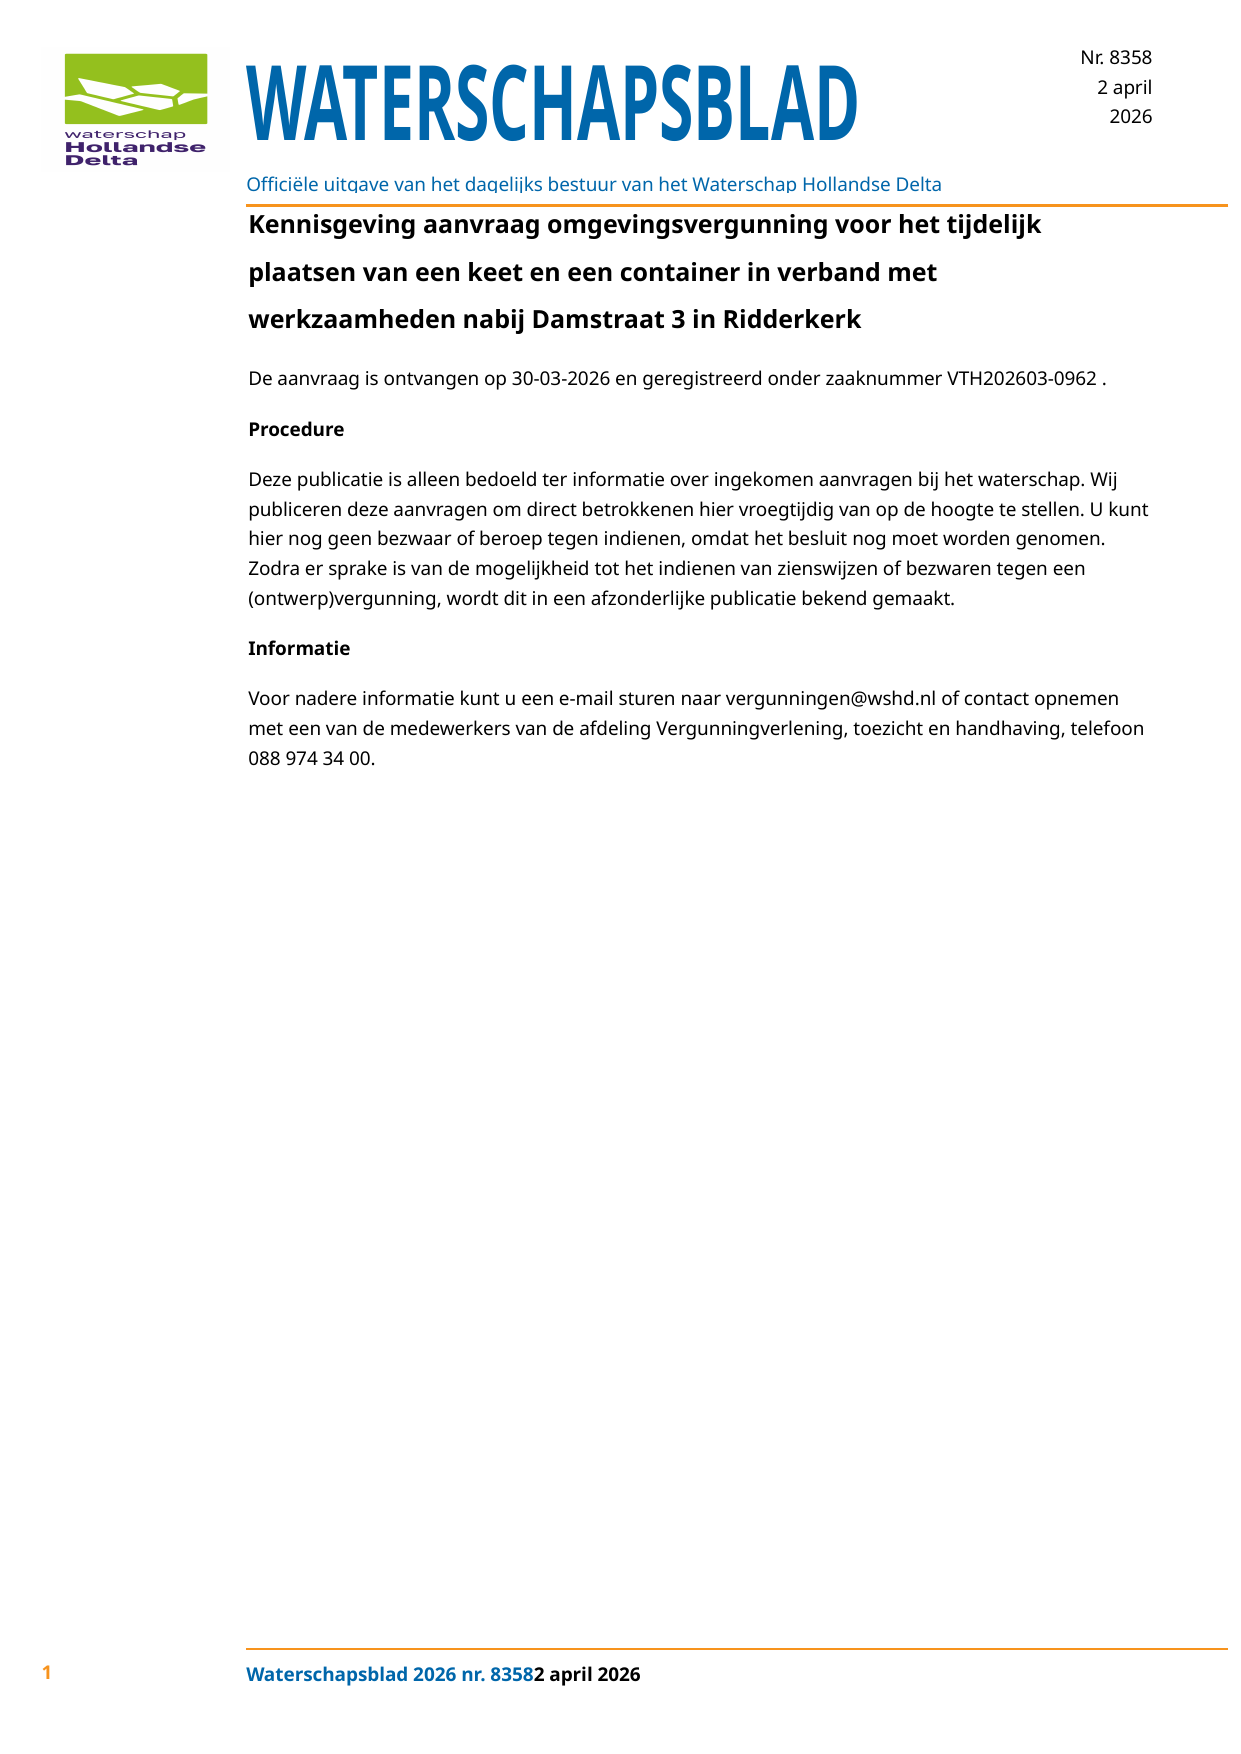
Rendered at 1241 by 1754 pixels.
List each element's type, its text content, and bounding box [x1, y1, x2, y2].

text Procedure [248, 416, 1152, 442]
text Kennisgeving aanvraag omgevingsvergunning voor het tijdelijk plaatsen van een keet en een container in verband met werkzaamheden nabij Damstraat 3 in Ridderkerk [248, 207, 1152, 336]
text Deze publicatie is alleen bedoeld ter informatie over ingekomen aanvragen bij het waterschap. Wij publiceren deze aanvragen om direct betrokkenen hier vroegtijdig van op de hoogte te stellen. U kunt hier nog geen bezwaar of beroep tegen indienen, omdat het besluit nog moet worden genomen. Zodra er sprake is van de mogelijkheid tot het indienen van zienswijzen of bezwaren tegen een (ontwerp)vergunning, wordt dit in een afzonderlijke publicatie bekend gemaakt. [248, 466, 1152, 610]
text Voor nadere informatie kunt u een e-mail sturen naar vergunningen@wshd.nl of contact opnemen met een van de medewerkers van de afdeling Vergunningverlening, toezicht en handhaving, telefoon 088 974 34 00. [248, 686, 1152, 770]
text Informatie [248, 635, 1152, 661]
text De aanvraag is ontvangen op 30-03-2026 en geregistreerd onder zaaknummer VTH202603-0962 . [248, 366, 1152, 391]
picture [41, 47, 231, 172]
